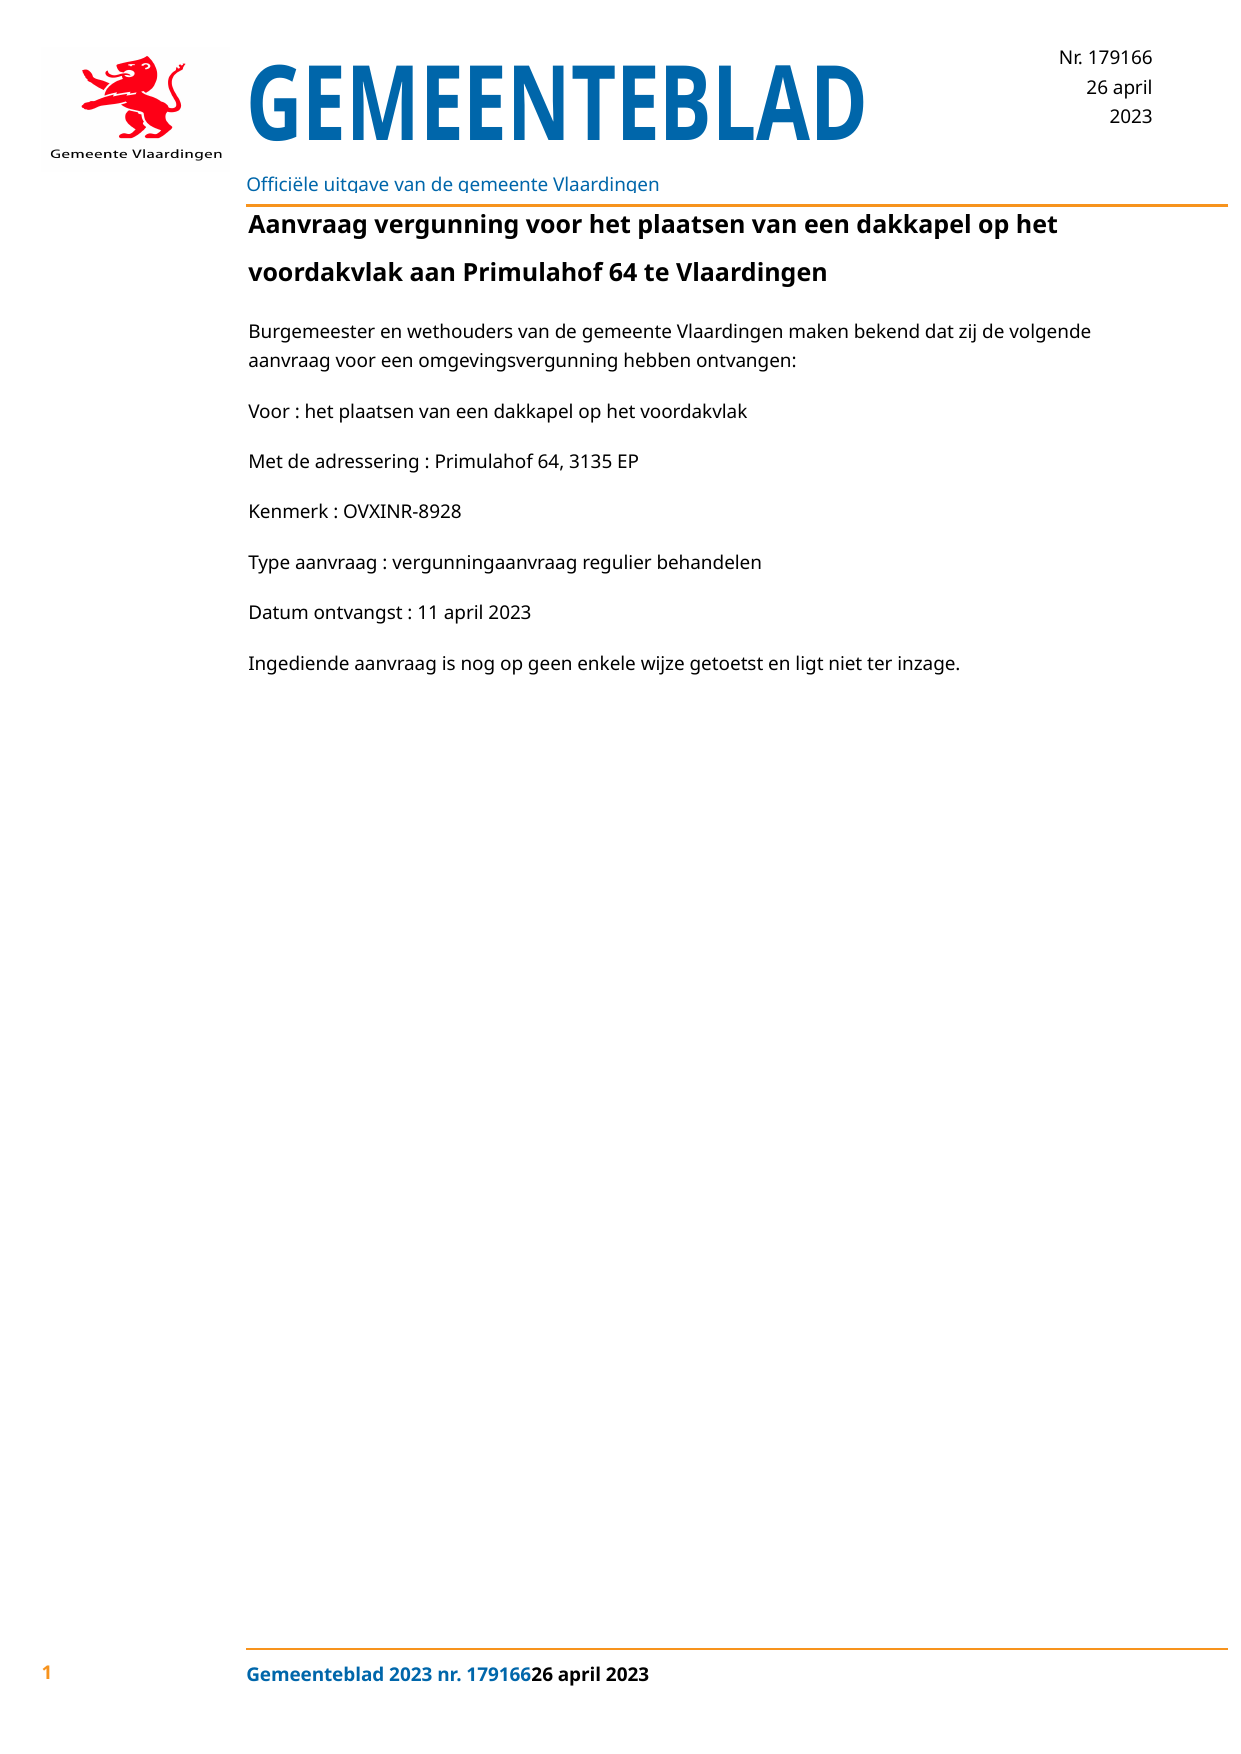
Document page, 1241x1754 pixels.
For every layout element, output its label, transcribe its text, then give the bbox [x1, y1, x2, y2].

text Kenmerk : OVXINR-8928 [248, 499, 1152, 524]
text Burgemeester en wethouders van de gemeente Vlaardingen maken bekend dat zij de volgende aanvraag voor een omgevingsvergunning hebben ontvangen: [248, 318, 1152, 373]
text Ingediende aanvraag is nog op geen enkele wijze getoetst en ligt niet ter inzage. [248, 650, 1152, 676]
text Type aanvraag : vergunningaanvraag regulier behandelen [248, 549, 1152, 575]
text Met de adressering : Primulahof 64, 3135 EP [248, 448, 1152, 474]
picture [41, 47, 231, 172]
text Datum ontvangst : 11 april 2023 [248, 599, 1152, 625]
text Aanvraag vergunning voor het plaatsen van een dakkapel op het voordakvlak aan Primulahof 64 te Vlaardingen [248, 207, 1152, 288]
text Voor : het plaatsen van een dakkapel op het voordakvlak [248, 398, 1152, 424]
